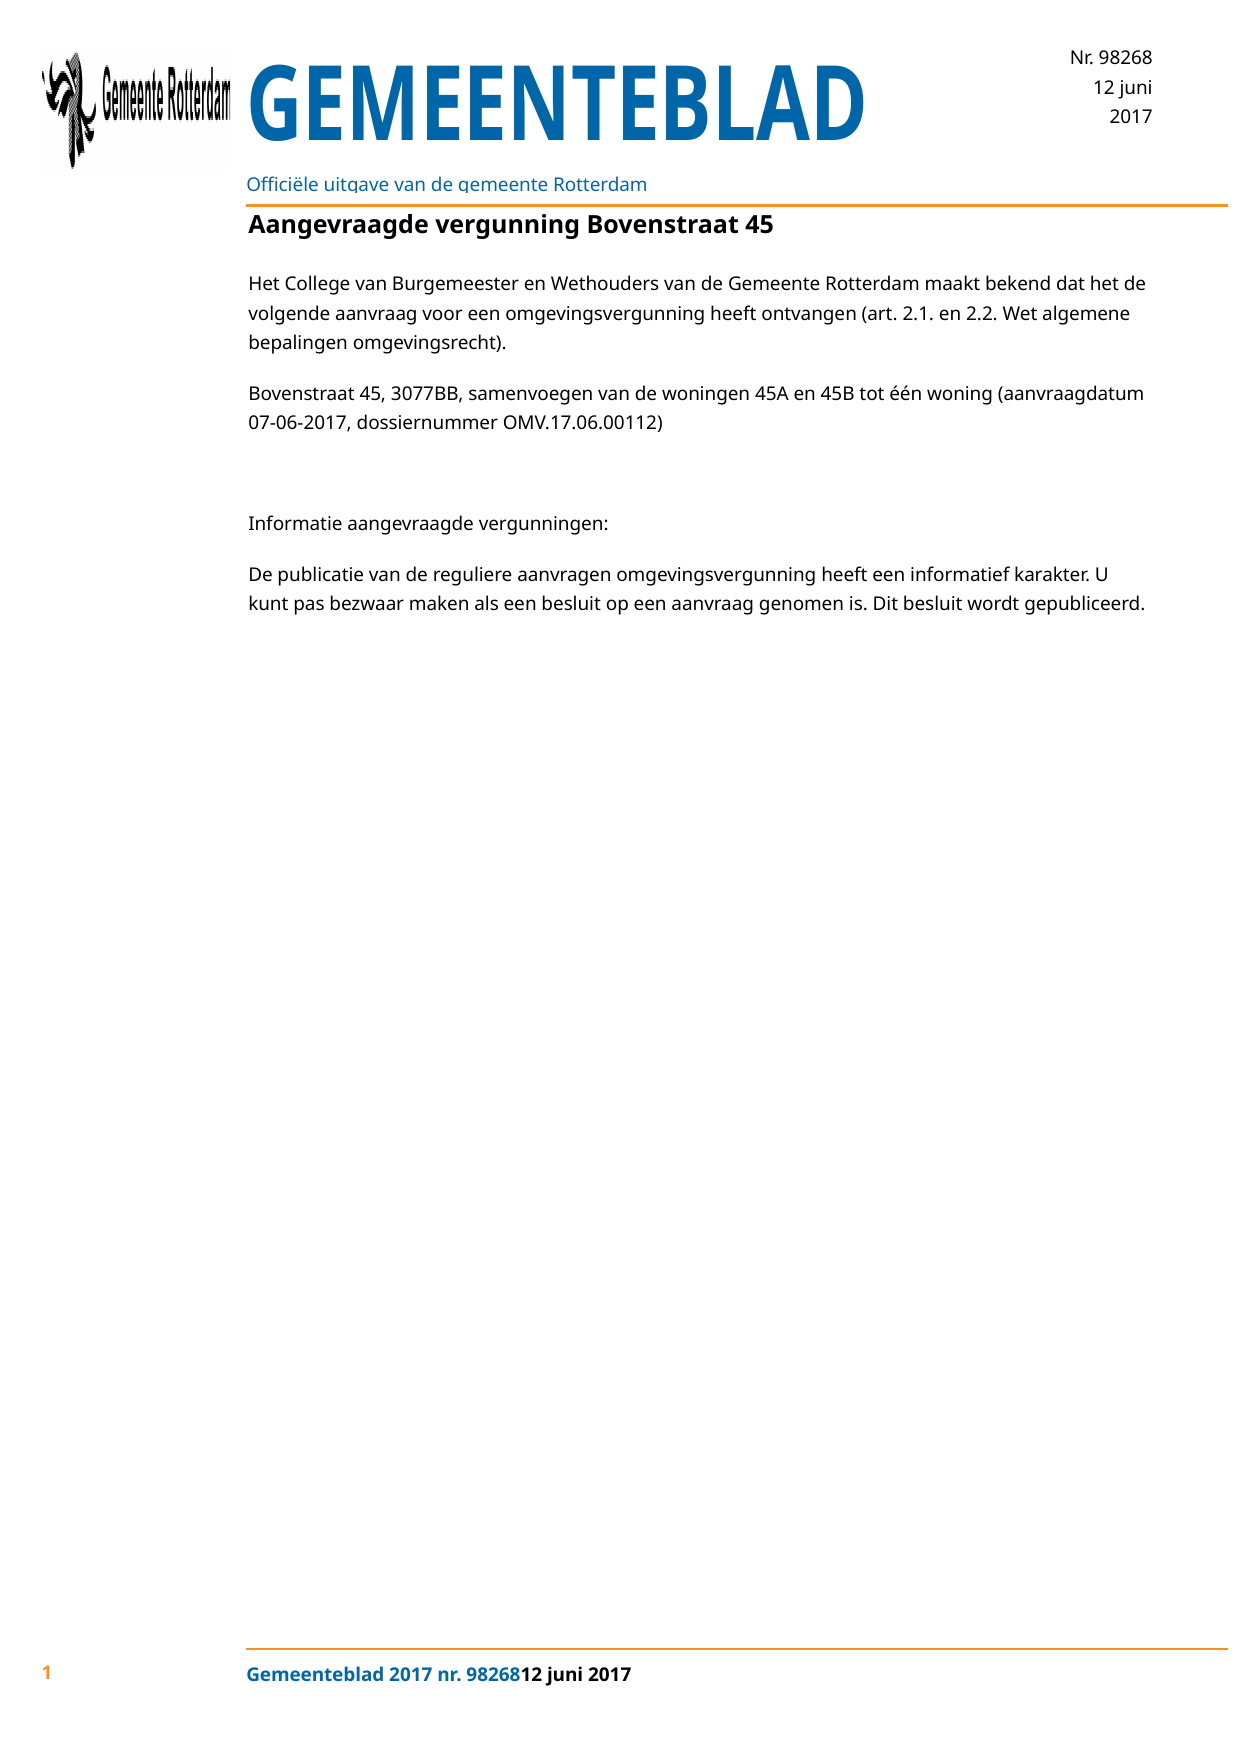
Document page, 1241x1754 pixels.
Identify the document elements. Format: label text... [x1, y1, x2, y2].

text Aangevraagde vergunning Bovenstraat 45 [248, 207, 1152, 241]
text Bovenstraat 45, 3077BB, samenvoegen van de woningen 45A en 45B tot één woning (aanvraagdatum 07-06-2017, dossiernummer OMV.17.06.00112) [248, 380, 1152, 435]
text Het College van Burgemeester en Wethouders van de Gemeente Rotterdam maakt bekend dat het de volgende aanvraag voor een omgevingsvergunning heeft ontvangen (art. 2.1. en 2.2. Wet algemene bepalingen omgevingsrecht). [248, 270, 1152, 355]
text Informatie aangevraagde vergunningen: [248, 510, 1152, 536]
picture [41, 47, 231, 172]
text De publicatie van de reguliere aanvragen omgevingsvergunning heeft een informatief karakter. U kunt pas bezwaar maken als een besluit op een aanvraag genomen is. Dit besluit wordt gepubliceerd. [248, 561, 1152, 616]
